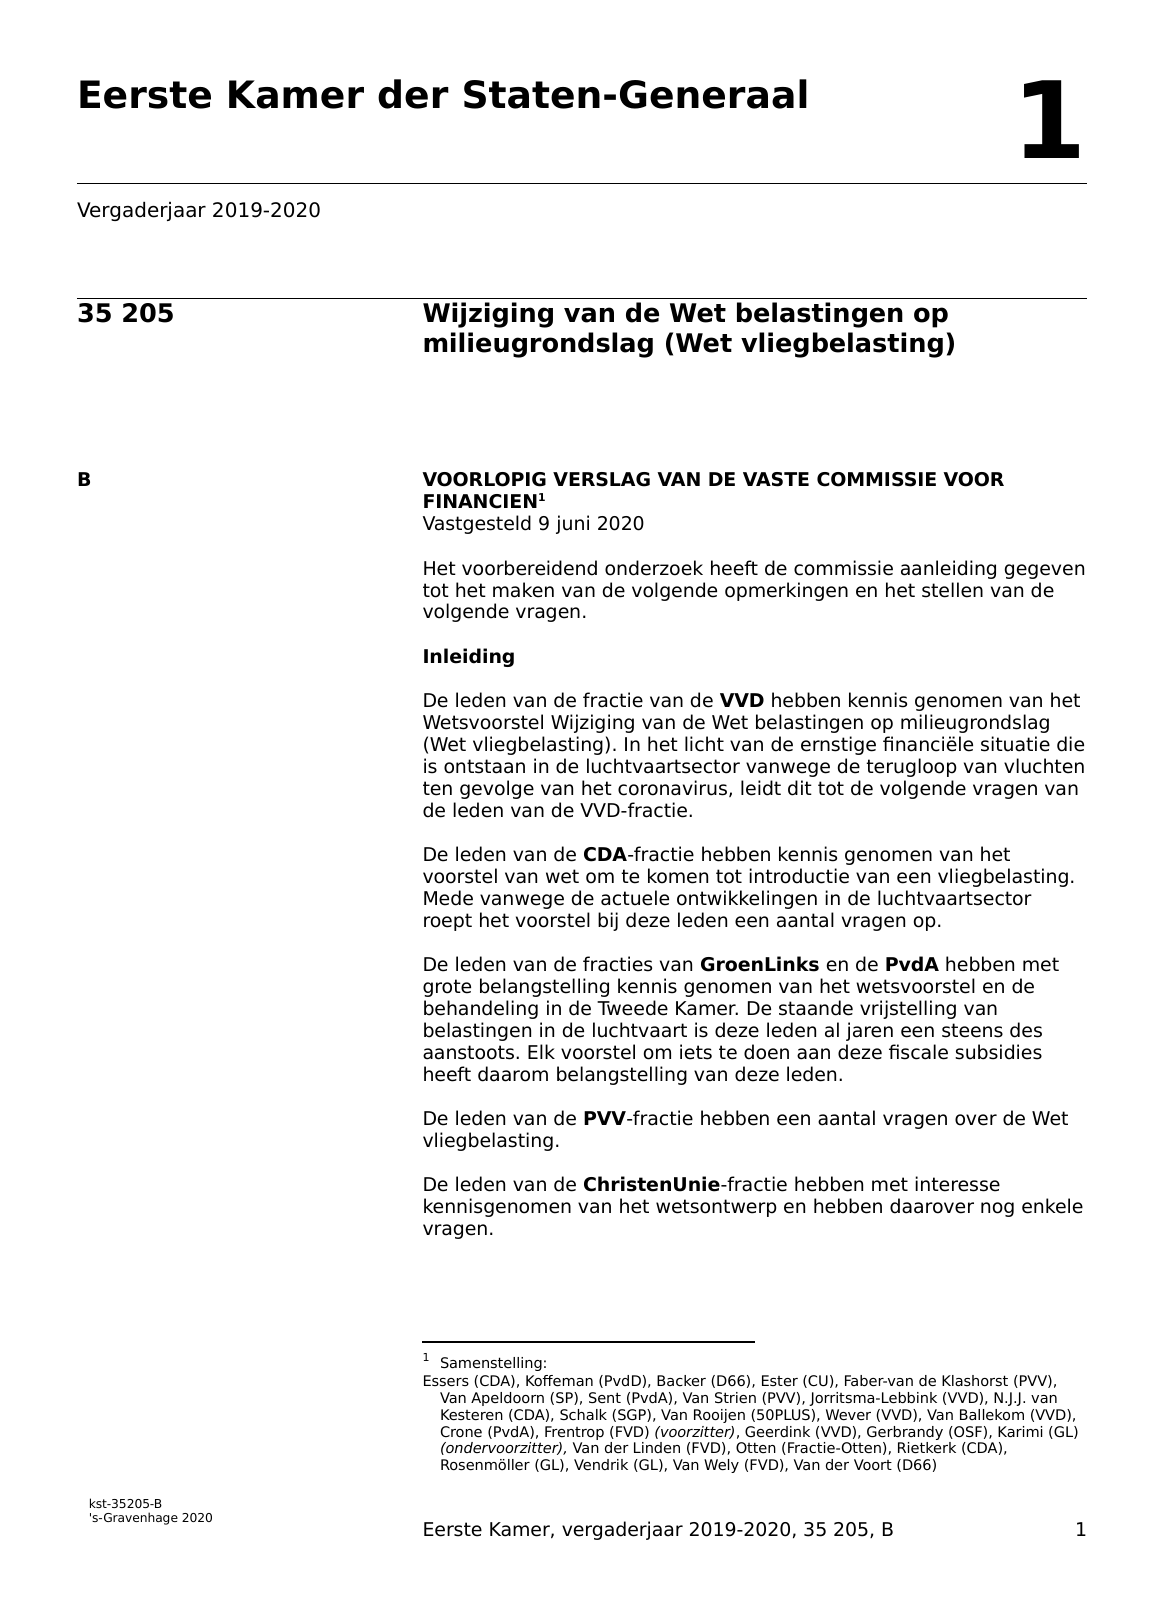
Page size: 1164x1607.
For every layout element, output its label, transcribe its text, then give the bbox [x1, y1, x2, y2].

text Vastgesteld 9 juni 2020 [422, 513, 1087, 535]
text 's-Gravenhage 2020 [88, 1511, 323, 1525]
subtitle Inleiding [422, 646, 1087, 668]
text kst-35205-B [88, 1497, 323, 1511]
text De leden van de ChristenUnie-fractie hebben met interesse kennisgenomen van het wetsontwerp en hebben daarover nog enkele vragen. [422, 1174, 1087, 1240]
text Het voorbereidend onderzoek heeft de commissie aanleiding gegeven tot het maken van de volgende opmerkingen en het stellen van de volgende vragen. [422, 557, 1087, 623]
subtitle B VOORLOPIG VERSLAG VAN DE VASTE COMMISSIE VOOR FINANCIEN [77, 469, 1087, 513]
text De leden van de fractie van de VVD hebben kennis genomen van het Wetsvoorstel Wijziging van de Wet belastingen op milieugrondslag (Wet vliegbelasting). In het licht van de ernstige financiële situatie die is ontstaan in de luchtvaartsector vanwege de terugloop van vluchten ten gevolge van het coronavirus, leidt dit tot de volgende vragen van de leden van de VVD-fractie. [422, 690, 1087, 822]
text De leden van de PVV-fractie hebben een aantal vragen over de Wet vliegbelasting. [422, 1108, 1087, 1152]
table_cell Vergaderjaar 2019-2020 [77, 184, 1087, 298]
table_header Eerste Kamer der Staten-Generaal [77, 59, 886, 183]
text De leden van de fracties van GroenLinks en de PvdA hebben met grote belangstelling kennis genomen van het wetsvoorstel en de behandeling in de Tweede Kamer. De staande vrijstelling van belastingen in de luchtvaart is deze leden al jaren een steens des aanstoots. Elk voorstel om iets te doen aan deze fiscale subsidies heeft daarom belangstelling van deze leden. [422, 954, 1087, 1086]
table_header 1 [886, 59, 1087, 183]
text Essers (CDA), Koffeman (PvdD), Backer (D66), Ester (CU), Faber-van de Klashorst (PVV), Van Apeldoorn (SP), Sent (PvdA), Van Strien (PVV), Jorritsma-Lebbink (VVD), N.J.J. van Kesteren (CDA), Schalk (SGP), Van Rooijen (50PLUS), Wever (VVD), Van Ballekom (VVD), Crone (PvdA), Frentrop (FVD) (voorzitter), Geerdink (VVD), Gerbrandy (OSF), Karimi (GL) (ondervoorzitter), Van der Linden (FVD), Otten (Fractie-Otten), Rietkerk (CDA), Rosenmöller (GL), Vendrik (GL), Van Wely (FVD), Van der Voort (D66) [422, 1373, 1087, 1474]
text Samenstelling: [422, 1351, 1087, 1373]
subtitle 35 205 Wijziging van de Wet belastingen op milieugrondslag (Wet vliegbelasting) [77, 299, 1087, 358]
text De leden van de CDA-fractie hebben kennis genomen van het voorstel van wet om te komen tot introductie van een vliegbelasting. Mede vanwege de actuele ontwikkelingen in de luchtvaartsector roept het voorstel bij deze leden een aantal vragen op. [422, 844, 1087, 932]
